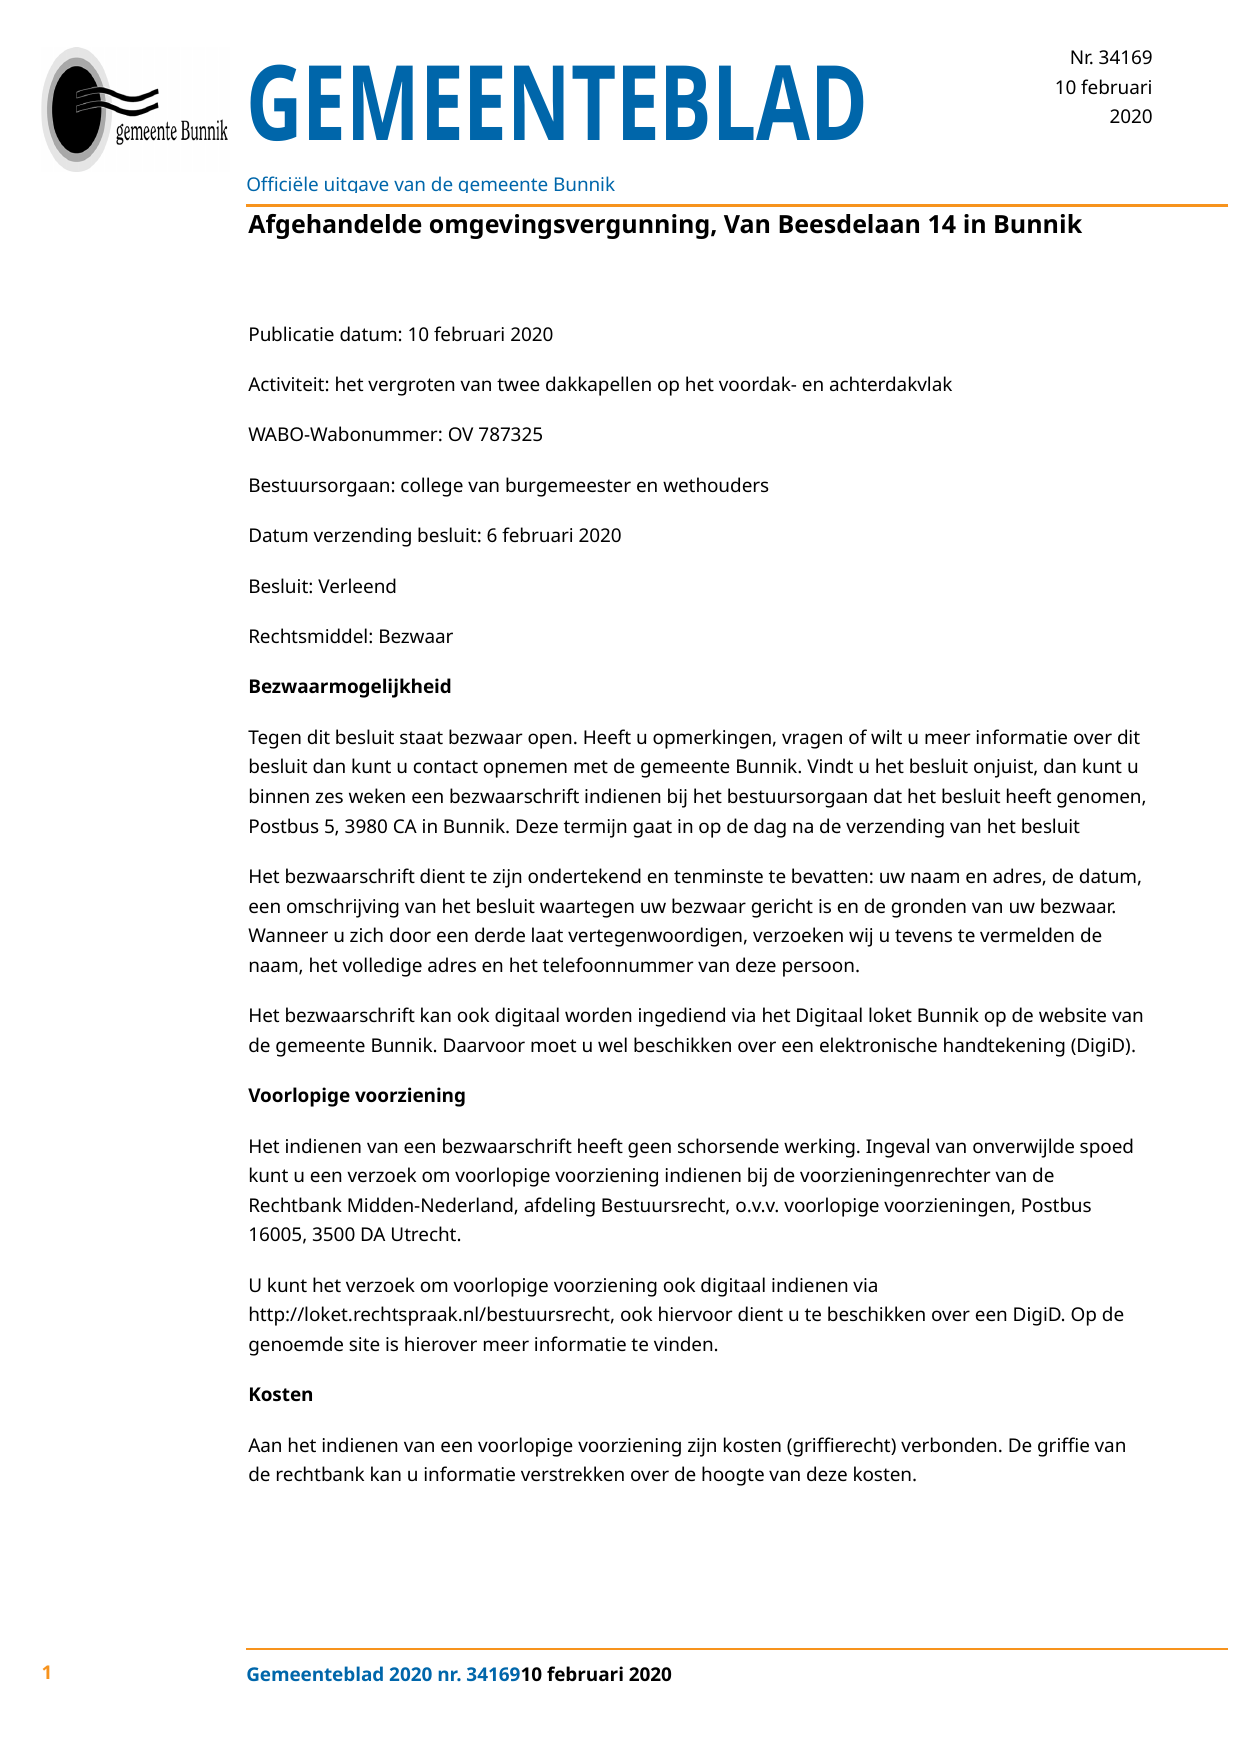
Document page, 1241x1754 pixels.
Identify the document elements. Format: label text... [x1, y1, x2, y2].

text U kunt het verzoek om voorlopige voorziening ook digitaal indienen via http://loket.rechtspraak.nl/bestuursrecht, ook hiervoor dient u te beschikken over een DigiD. Op de genoemde site is hierover meer informatie te vinden. [248, 1272, 1152, 1357]
text Afgehandelde omgevingsvergunning, Van Beesdelaan 14 in Bunnik [248, 207, 1152, 241]
text Activiteit: het vergroten van twee dakkapellen op het voordak- en achterdakvlak [248, 371, 1152, 397]
text Rechtsmiddel: Bezwaar [248, 623, 1152, 649]
text Het bezwaarschrift dient te zijn ondertekend en tenminste te bevatten: uw naam en adres, de datum, een omschrijving van het besluit waartegen uw bezwaar gericht is en de gronden van uw bezwaar. Wanneer u zich door een derde laat vertegenwoordigen, verzoeken wij u tevens te vermelden de naam, het volledige adres en het telefoonnummer van deze persoon. [248, 863, 1152, 978]
text Het bezwaarschrift kan ook digitaal worden ingediend via het Digitaal loket Bunnik op de website van de gemeente Bunnik. Daarvoor moet u wel beschikken over een elektronische handtekening (DigiD). [248, 1002, 1152, 1058]
text Bestuursorgaan: college van burgemeester en wethouders [248, 472, 1152, 498]
text Datum verzending besluit: 6 februari 2020 [248, 522, 1152, 548]
text Kosten [248, 1382, 1152, 1407]
text Voorlopige voorziening [248, 1082, 1152, 1108]
text Bezwaarmogelijkheid [248, 674, 1152, 699]
text Aan het indienen van een voorlopige voorziening zijn kosten (griffierecht) verbonden. De griffie van de rechtbank kan u informatie verstrekken over de hoogte van deze kosten. [248, 1432, 1152, 1487]
text Tegen dit besluit staat bezwaar open. Heeft u opmerkingen, vragen of wilt u meer informatie over dit besluit dan kunt u contact opnemen met de gemeente Bunnik. Vindt u het besluit onjuist, dan kunt u binnen zes weken een bezwaarschrift indienen bij het bestuursorgaan dat het besluit heeft genomen, Postbus 5, 3980 CA in Bunnik. Deze termijn gaat in op de dag na de verzending van het besluit [248, 724, 1152, 838]
text WABO-Wabonummer: OV 787325 [248, 422, 1152, 447]
text Besluit: Verleend [248, 573, 1152, 598]
text Het indienen van een bezwaarschrift heeft geen schorsende werking. Ingeval van onverwijlde spoed kunt u een verzoek om voorlopige voorziening indienen bij de voorzieningenrechter van de Rechtbank Midden-Nederland, afdeling Bestuursrecht, o.v.v. voorlopige voorzieningen, Postbus 16005, 3500 DA Utrecht. [248, 1133, 1152, 1247]
text Publicatie datum: 10 februari 2020 [248, 321, 1152, 346]
picture [41, 47, 231, 172]
